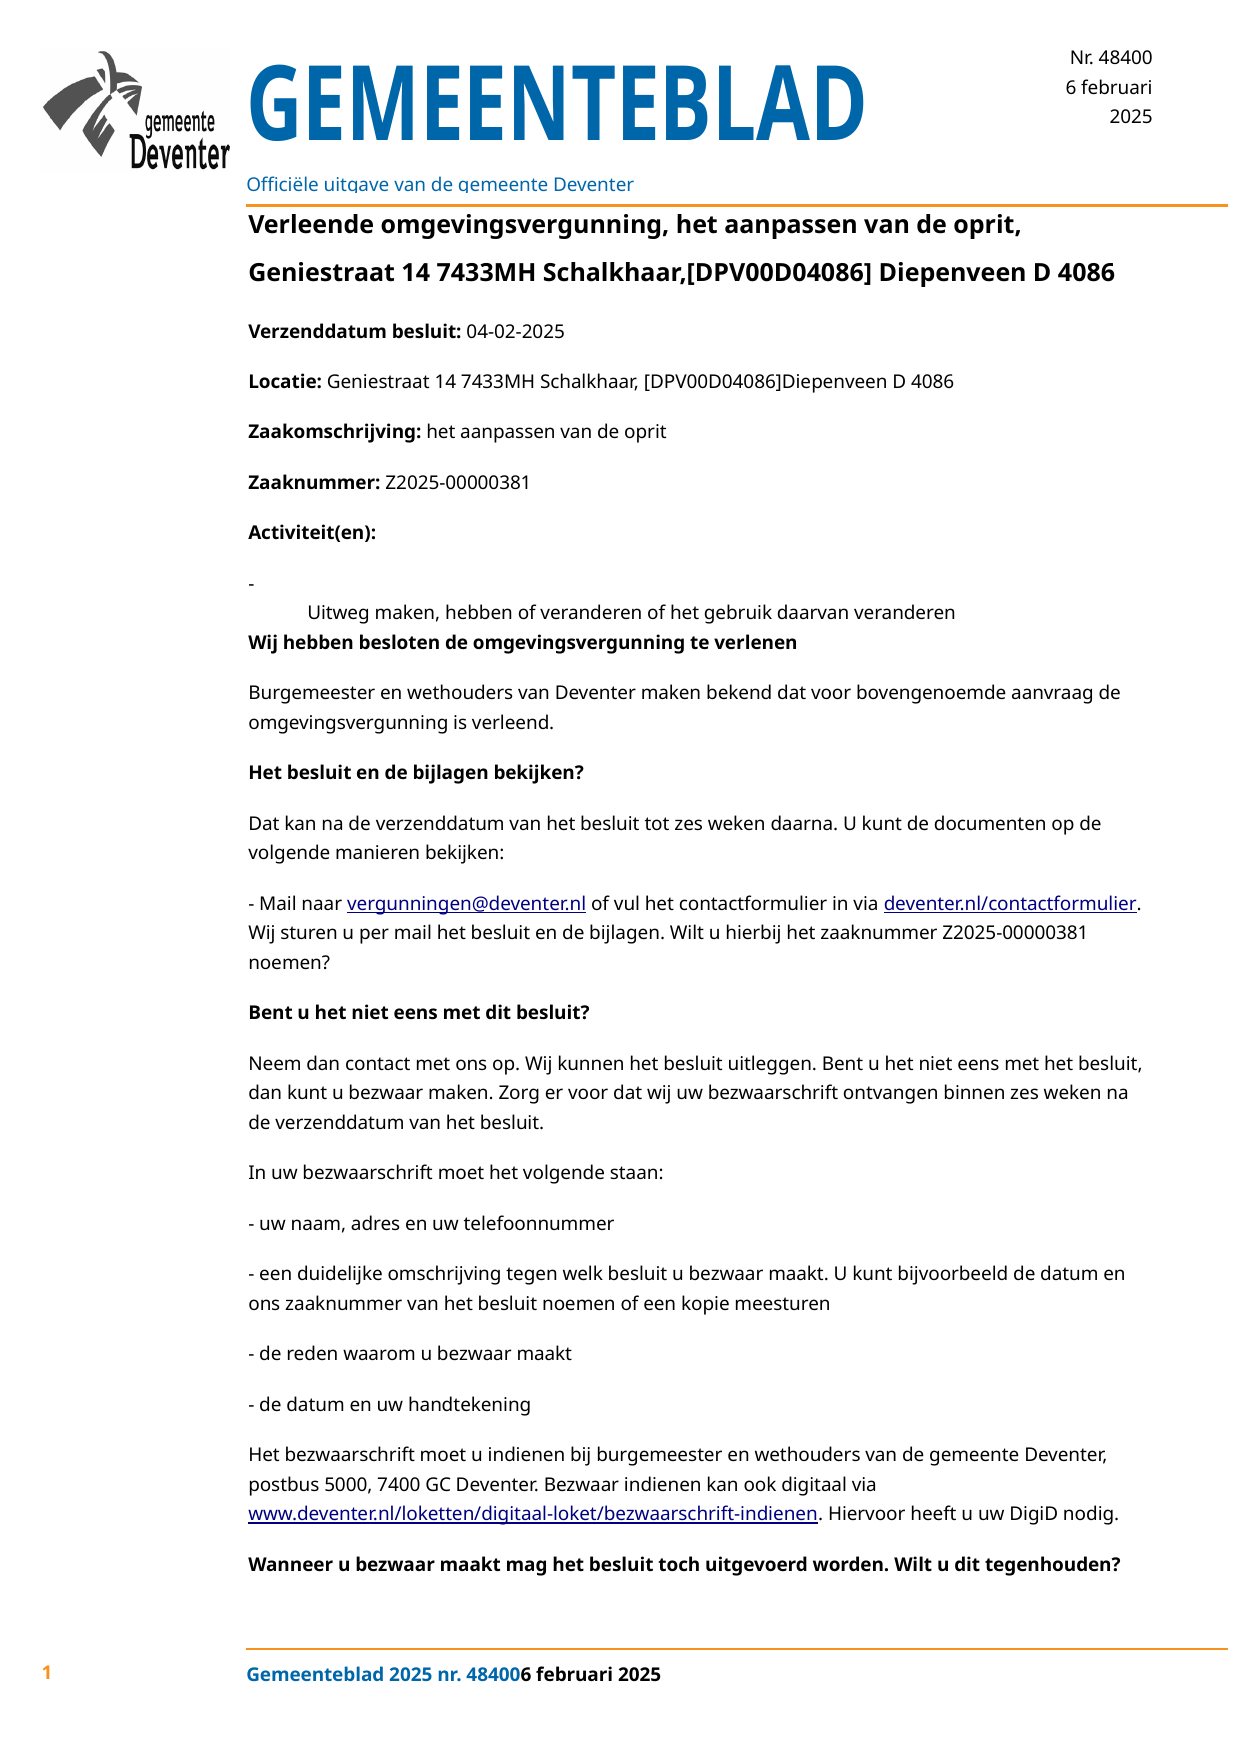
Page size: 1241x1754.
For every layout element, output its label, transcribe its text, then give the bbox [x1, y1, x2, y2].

text - Mail naar vergunningen@deventer.nl of vul het contactformulier in via deventer.nl/contactformulier. Wij sturen u per mail het besluit en de bijlagen. Wilt u hierbij het zaaknummer Z2025-00000381 noemen? [248, 890, 1152, 975]
picture [41, 47, 231, 172]
text Zaakomschrijving: het aanpassen van de oprit [248, 419, 1152, 444]
text Burgemeester en wethouders van Deventer maken bekend dat voor bovengenoemde aanvraag de omgevingsvergunning is verleend. [248, 679, 1152, 735]
text Wanneer u bezwaar maakt mag het besluit toch uitgevoerd worden. Wilt u dit tegenhouden? [248, 1551, 1152, 1577]
text Verzenddatum besluit: 04-02-2025 [248, 318, 1152, 344]
text Bent u het niet eens met dit besluit? [248, 999, 1152, 1025]
text Het besluit en de bijlagen bekijken? [248, 759, 1152, 785]
text - uw naam, adres en uw telefoonnummer [248, 1210, 1152, 1236]
list Uitweg maken, hebben of veranderen of het gebruik daarvan veranderen [248, 599, 1152, 625]
text Verleende omgevingsvergunning, het aanpassen van de oprit, Geniestraat 14 7433MH Schalkhaar,[DPV00D04086] Diepenveen D 4086 [248, 207, 1152, 288]
text Het bezwaarschrift moet u indienen bij burgemeester en wethouders van de gemeente Deventer, postbus 5000, 7400 GC Deventer. Bezwaar indienen kan ook digitaal via www.deventer.nl/loketten/digitaal-loket/bezwaarschrift-indienen. Hiervoor heeft u uw DigiD nodig. [248, 1441, 1152, 1526]
text Wij hebben besloten de omgevingsvergunning te verlenen [248, 629, 1152, 655]
text - een duidelijke omschrijving tegen welk besluit u bezwaar maakt. U kunt bijvoorbeeld de datum en ons zaaknummer van het besluit noemen of een kopie meesturen [248, 1260, 1152, 1316]
text - de reden waarom u bezwaar maakt [248, 1340, 1152, 1366]
text Neem dan contact met ons op. Wij kunnen het besluit uitleggen. Bent u het niet eens met het besluit, dan kunt u bezwaar maken. Zorg er voor dat wij uw bezwaarschrift ontvangen binnen zes weken na de verzenddatum van het besluit. [248, 1050, 1152, 1135]
text Activiteit(en): [248, 519, 1152, 545]
text - de datum en uw handtekening [248, 1391, 1152, 1417]
text In uw bezwaarschrift moet het volgende staan: [248, 1159, 1152, 1185]
text Dat kan na de verzenddatum van het besluit tot zes weken daarna. U kunt de documenten op de volgende manieren bekijken: [248, 810, 1152, 865]
text Zaaknummer: Z2025-00000381 [248, 469, 1152, 495]
text Locatie: Geniestraat 14 7433MH Schalkhaar, [DPV00D04086]Diepenveen D 4086 [248, 368, 1152, 394]
